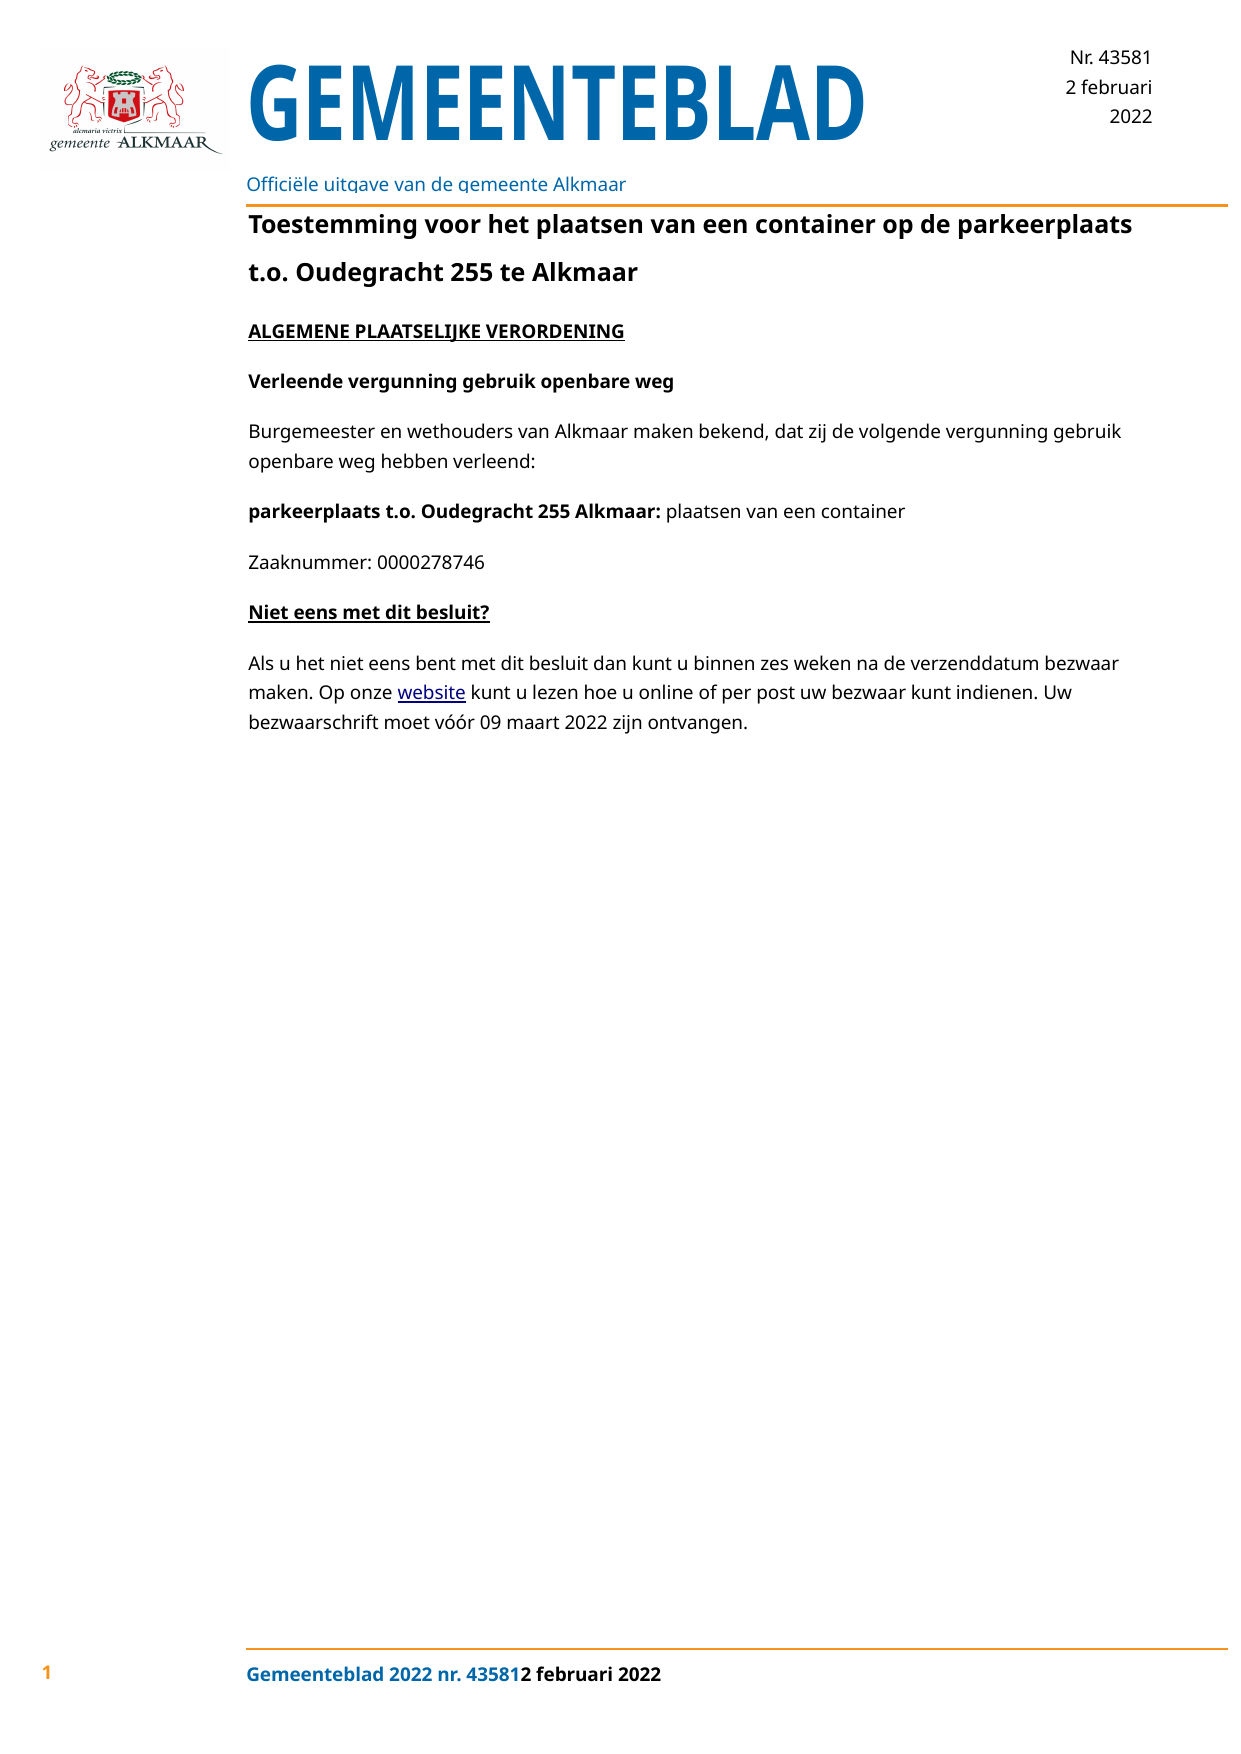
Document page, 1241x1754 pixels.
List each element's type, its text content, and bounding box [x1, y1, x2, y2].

text Toestemming voor het plaatsen van een container op de parkeerplaats t.o. Oudegracht 255 te Alkmaar [248, 207, 1152, 288]
picture [41, 47, 231, 172]
text Zaaknummer: 0000278746 [248, 549, 1152, 575]
text Verleende vergunning gebruik openbare weg [248, 368, 1152, 394]
text Niet eens met dit besluit? [248, 599, 1152, 625]
text parkeerplaats t.o. Oudegracht 255 Alkmaar: plaatsen van een container [248, 499, 1152, 524]
text Als u het niet eens bent met dit besluit dan kunt u binnen zes weken na de verzenddatum bezwaar maken. Op onze website kunt u lezen hoe u online of per post uw bezwaar kunt indienen. Uw bezwaarschrift moet vóór 09 maart 2022 zijn ontvangen. [248, 650, 1152, 735]
text Burgemeester en wethouders van Alkmaar maken bekend, dat zij de volgende vergunning gebruik openbare weg hebben verleend: [248, 419, 1152, 474]
text ALGEMENE PLAATSELIJKE VERORDENING [248, 318, 1152, 344]
